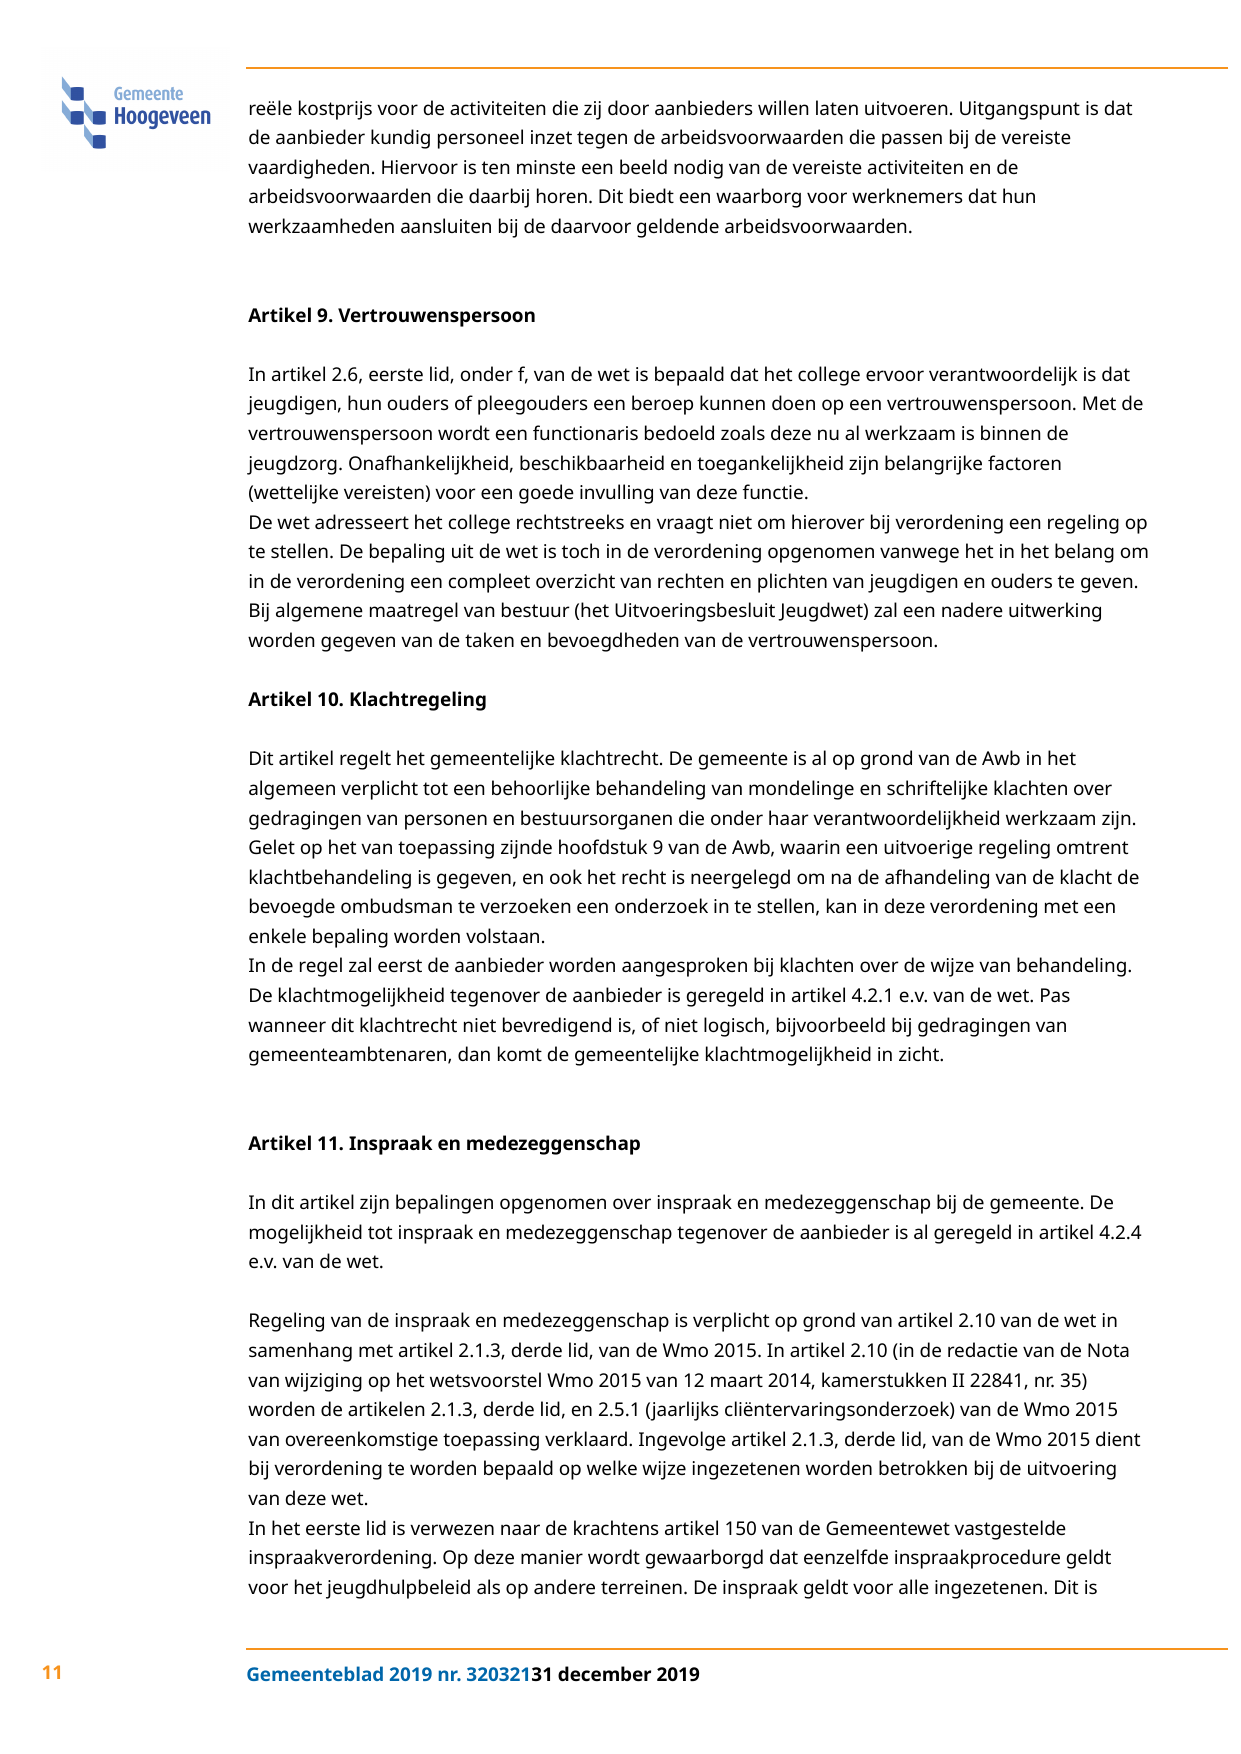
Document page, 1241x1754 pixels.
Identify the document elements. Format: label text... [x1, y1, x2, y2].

text De wet adresseert het college rechtstreeks en vraagt niet om hierover bij verordening een regeling op te stellen. De bepaling uit de wet is toch in de verordening opgenomen vanwege het in het belang om in de verordening een compleet overzicht van rechten en plichten van jeugdigen en ouders te geven. [248, 509, 1152, 594]
text Artikel 9. Vertrouwenspersoon [248, 302, 1152, 328]
text e.v. van de wet. [248, 1248, 1152, 1274]
picture [41, 47, 231, 172]
text In artikel 2.6, eerste lid, onder f, van de wet is bepaald dat het college ervoor verantwoordelijk is dat jeugdigen, hun ouders of pleegouders een beroep kunnen doen op een vertrouwenspersoon. Met de vertrouwenspersoon wordt een functionaris bedoeld zoals deze nu al werkzaam is binnen de jeugdzorg. Onafhankelijkheid, beschikbaarheid en toegankelijkheid zijn belangrijke factoren (wettelijke vereisten) voor een goede invulling van deze functie. [248, 361, 1152, 505]
text ­ [248, 272, 1152, 298]
text De klachtmogelijkheid tegenover de aanbieder is geregeld in artikel 4.2.1 e.v. van de wet. Pas wanneer dit klachtrecht niet bevredigend is, of niet logisch, bijvoorbeeld bij gedragingen van gemeenteambtenaren, dan komt de gemeentelijke klachtmogelijkheid in zicht. [248, 982, 1152, 1067]
text ­ [248, 1101, 1152, 1126]
text Artikel 11. Inspraak en medezeggenschap [248, 1130, 1152, 1156]
text reële kostprijs voor de activiteiten die zij door aanbieders willen laten uitvoeren. Uitgangspunt is dat de aanbieder kundig personeel inzet tegen de arbeidsvoorwaarden die passen bij de vereiste vaardigheden. Hiervoor is ten minste een beeld nodig van de vereiste activiteiten en de [248, 95, 1152, 180]
text Regeling van de inspraak en medezeggenschap is verplicht op grond van artikel 2.10 van de wet in samenhang met artikel 2.1.3, derde lid, van de Wmo 2015. In artikel 2.10 (in de redactie van de Nota van wijziging op het wetsvoorstel Wmo 2015 van 12 maart 2014, kamerstukken II 22841, nr. 35) [248, 1308, 1152, 1393]
text enkele bepaling worden volstaan. [248, 923, 1152, 949]
text In dit artikel zijn bepalingen opgenomen over inspraak en medezeggenschap bij de gemeente. De mogelijkheid tot inspraak en medezeggenschap tegenover de aanbieder is al geregeld in artikel 4.2.4 [248, 1189, 1152, 1245]
text Gelet op het van toepassing zijnde hoofdstuk 9 van de Awb, waarin een uitvoerige regeling omtrent klachtbehandeling is gegeven, en ook het recht is neergelegd om na de afhandeling van de klacht de bevoegde ombudsman te verzoeken een onderzoek in te stellen, kan in deze verordening met een [248, 834, 1152, 919]
text Bij algemene maatregel van bestuur (het Uitvoeringsbesluit Jeugdwet) zal een nadere uitwerking worden gegeven van de taken en bevoegdheden van de vertrouwenspersoon. [248, 598, 1152, 653]
text In het eerste lid is verwezen naar de krachtens artikel 150 van de Gemeentewet vastgestelde inspraakverordening. Op deze manier wordt gewaarborgd dat eenzelfde inspraakprocedure geldt voor het jeugdhulpbeleid als op andere terreinen. De inspraak geldt voor alle ingezetenen. Dit is [248, 1515, 1152, 1600]
text Dit artikel regelt het gemeentelijke klachtrecht. De gemeente is al op grond van de Awb in het algemeen verplicht tot een behoorlijke behandeling van mondelinge en schriftelijke klachten over gedragingen van personen en bestuursorganen die onder haar verantwoordelijkheid werkzaam zijn. [248, 746, 1152, 831]
text Artikel 10. Klachtregeling [248, 686, 1152, 712]
text worden de artikelen 2.1.3, derde lid, en 2.5.1 (jaarlijks cliëntervaringsonderzoek) van de Wmo 2015 van overeenkomstige toepassing verklaard. Ingevolge artikel 2.1.3, derde lid, van de Wmo 2015 dient bij verordening te worden bepaald op welke wijze ingezetenen worden betrokken bij de uitvoering van deze wet. [248, 1396, 1152, 1511]
text arbeidsvoorwaarden die daarbij horen. Dit biedt een waarborg voor werknemers dat hun werkzaamheden aansluiten bij de daarvoor geldende arbeidsvoorwaarden. [248, 183, 1152, 239]
text In de regel zal eerst de aanbieder worden aangesproken bij klachten over de wijze van behandeling. [248, 953, 1152, 978]
